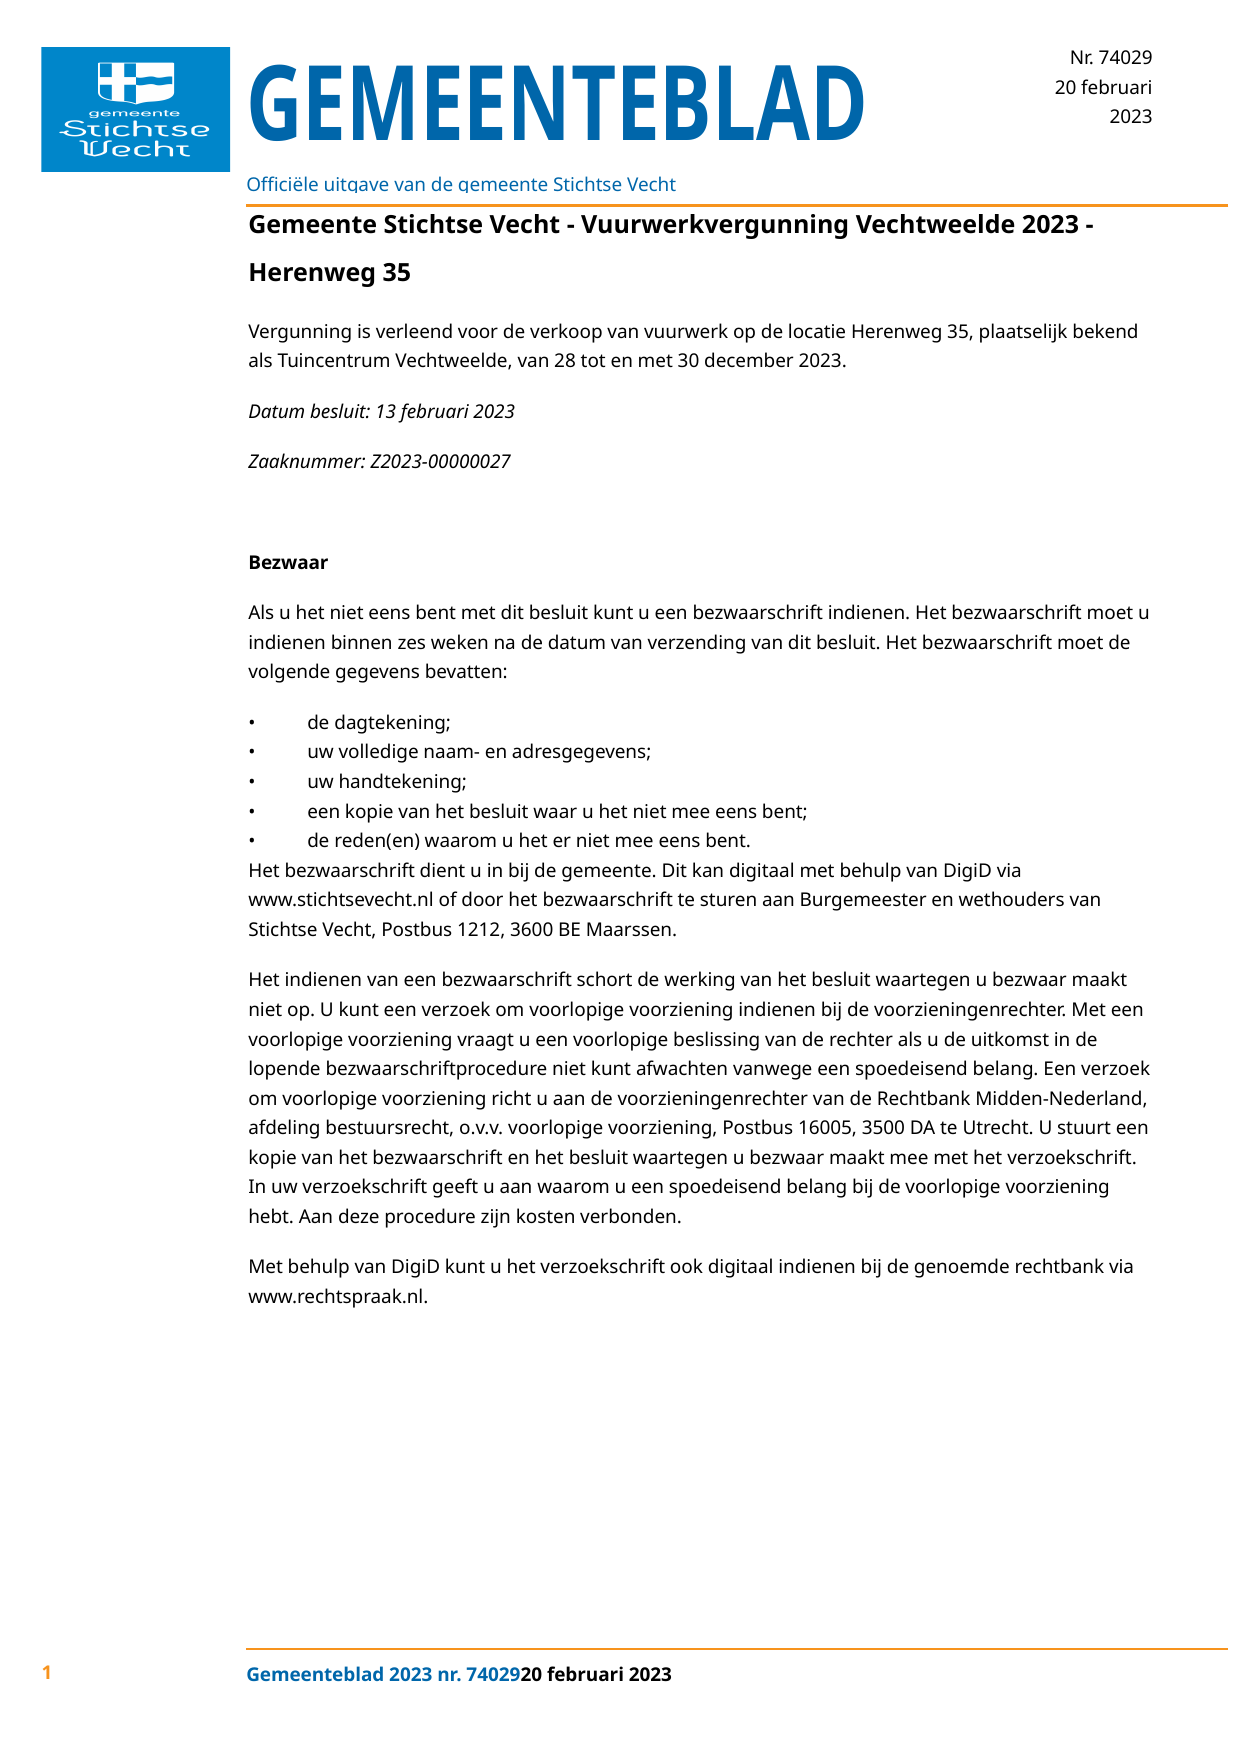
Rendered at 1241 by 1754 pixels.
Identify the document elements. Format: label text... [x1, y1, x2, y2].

text Vergunning is verleend voor de verkoop van vuurwerk op de locatie Herenweg 35, plaatselijk bekend als Tuincentrum Vechtweelde, van 28 tot en met 30 december 2023. [248, 318, 1152, 373]
list de dagtekening; [248, 709, 1152, 735]
text Het indienen van een bezwaarschrift schort de werking van het besluit waartegen u bezwaar maakt niet op. U kunt een verzoek om voorlopige voorziening indienen bij de voorzieningenrechter. Met een voorlopige voorziening vraagt u een voorlopige beslissing van de rechter als u de uitkomst in de lopende bezwaarschriftprocedure niet kunt afwachten vanwege een spoedeisend belang. Een verzoek om voorlopige voorziening richt u aan de voorzieningenrechter van de Rechtbank Midden-Nederland, afdeling bestuursrecht, o.v.v. voorlopige voorziening, Postbus 16005, 3500 DA te Utrecht. U stuurt een kopie van het bezwaarschrift en het besluit waartegen u bezwaar maakt mee met het verzoekschrift. In uw verzoekschrift geeft u aan waarom u een spoedeisend belang bij de voorlopige voorziening hebt. Aan deze procedure zijn kosten verbonden. [248, 967, 1152, 1229]
text Met behulp van DigiD kunt u het verzoekschrift ook digitaal indienen bij de genoemde rechtbank via www.rechtspraak.nl. [248, 1254, 1152, 1309]
text Zaaknummer: Z2023-00000027 [248, 448, 1152, 474]
text Gemeente Stichtse Vecht - Vuurwerkvergunning Vechtweelde 2023 - Herenweg 35 [248, 207, 1152, 288]
list uw handtekening; [248, 768, 1152, 794]
text Bezwaar [248, 549, 1152, 575]
picture [99, 63, 135, 101]
text Het bezwaarschrift dient u in bij de gemeente. Dit kan digitaal met behulp van DigiD via www.stichtsevecht.nl of door het bezwaarschrift te sturen aan Burgemeester en wethouders van Stichtse Vecht, Postbus 1212, 3600 BE Maarssen. [248, 857, 1152, 942]
list een kopie van het besluit waar u het niet mee eens bent; [248, 798, 1152, 824]
text Als u het niet eens bent met dit besluit kunt u een bezwaarschrift indienen. Het bezwaarschrift moet u indienen binnen zes weken na de datum van verzending van dit besluit. Het bezwaarschrift moet de volgende gegevens bevatten: [248, 599, 1152, 684]
picture [137, 63, 174, 103]
list uw volledige naam- en adresgegevens; [248, 739, 1152, 764]
list de reden(en) waarom u het er niet mee eens bent. [248, 827, 1152, 853]
text Datum besluit: 13 februari 2023 [248, 398, 1152, 424]
